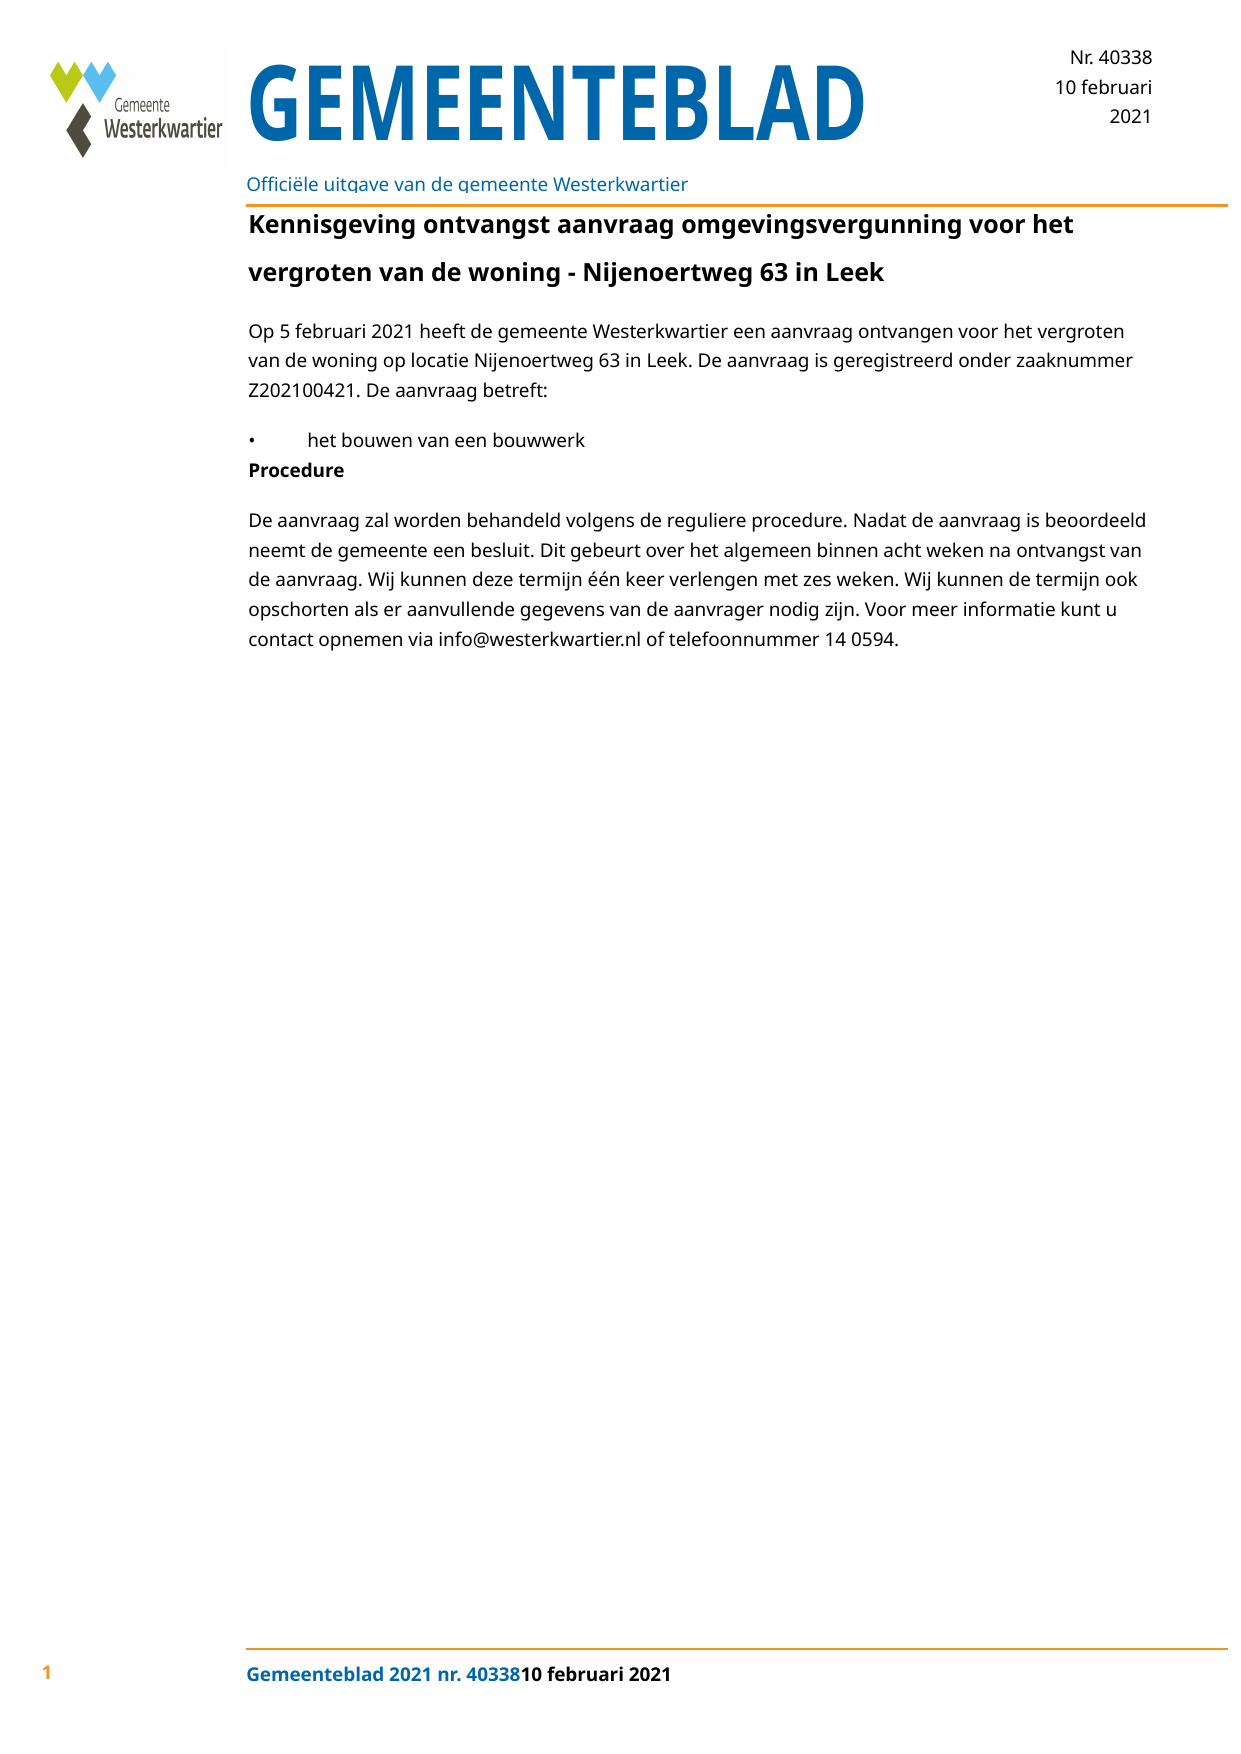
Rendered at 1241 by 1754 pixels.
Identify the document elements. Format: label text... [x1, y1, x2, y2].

text De aanvraag zal worden behandeld volgens de reguliere procedure. Nadat de aanvraag is beoordeeld neemt de gemeente een besluit. Dit gebeurt over het algemeen binnen acht weken na ontvangst van de aanvraag. Wij kunnen deze termijn één keer verlengen met zes weken. Wij kunnen de termijn ook opschorten als er aanvullende gegevens van de aanvrager nodig zijn. Voor meer informatie kunt u contact opnemen via info@westerkwartier.nl of telefoonnummer 14 0594. [248, 507, 1152, 652]
text Kennisgeving ontvangst aanvraag omgevingsvergunning voor het vergroten van de woning - Nijenoertweg 63 in Leek [248, 207, 1152, 288]
picture [41, 47, 231, 172]
text Op 5 februari 2021 heeft de gemeente Westerkwartier een aanvraag ontvangen voor het vergroten van de woning op locatie Nijenoertweg 63 in Leek. De aanvraag is geregistreerd onder zaaknummer Z202100421. De aanvraag betreft: [248, 318, 1152, 403]
text Procedure [248, 457, 1152, 483]
list het bouwen van een bouwwerk [248, 427, 1152, 453]
